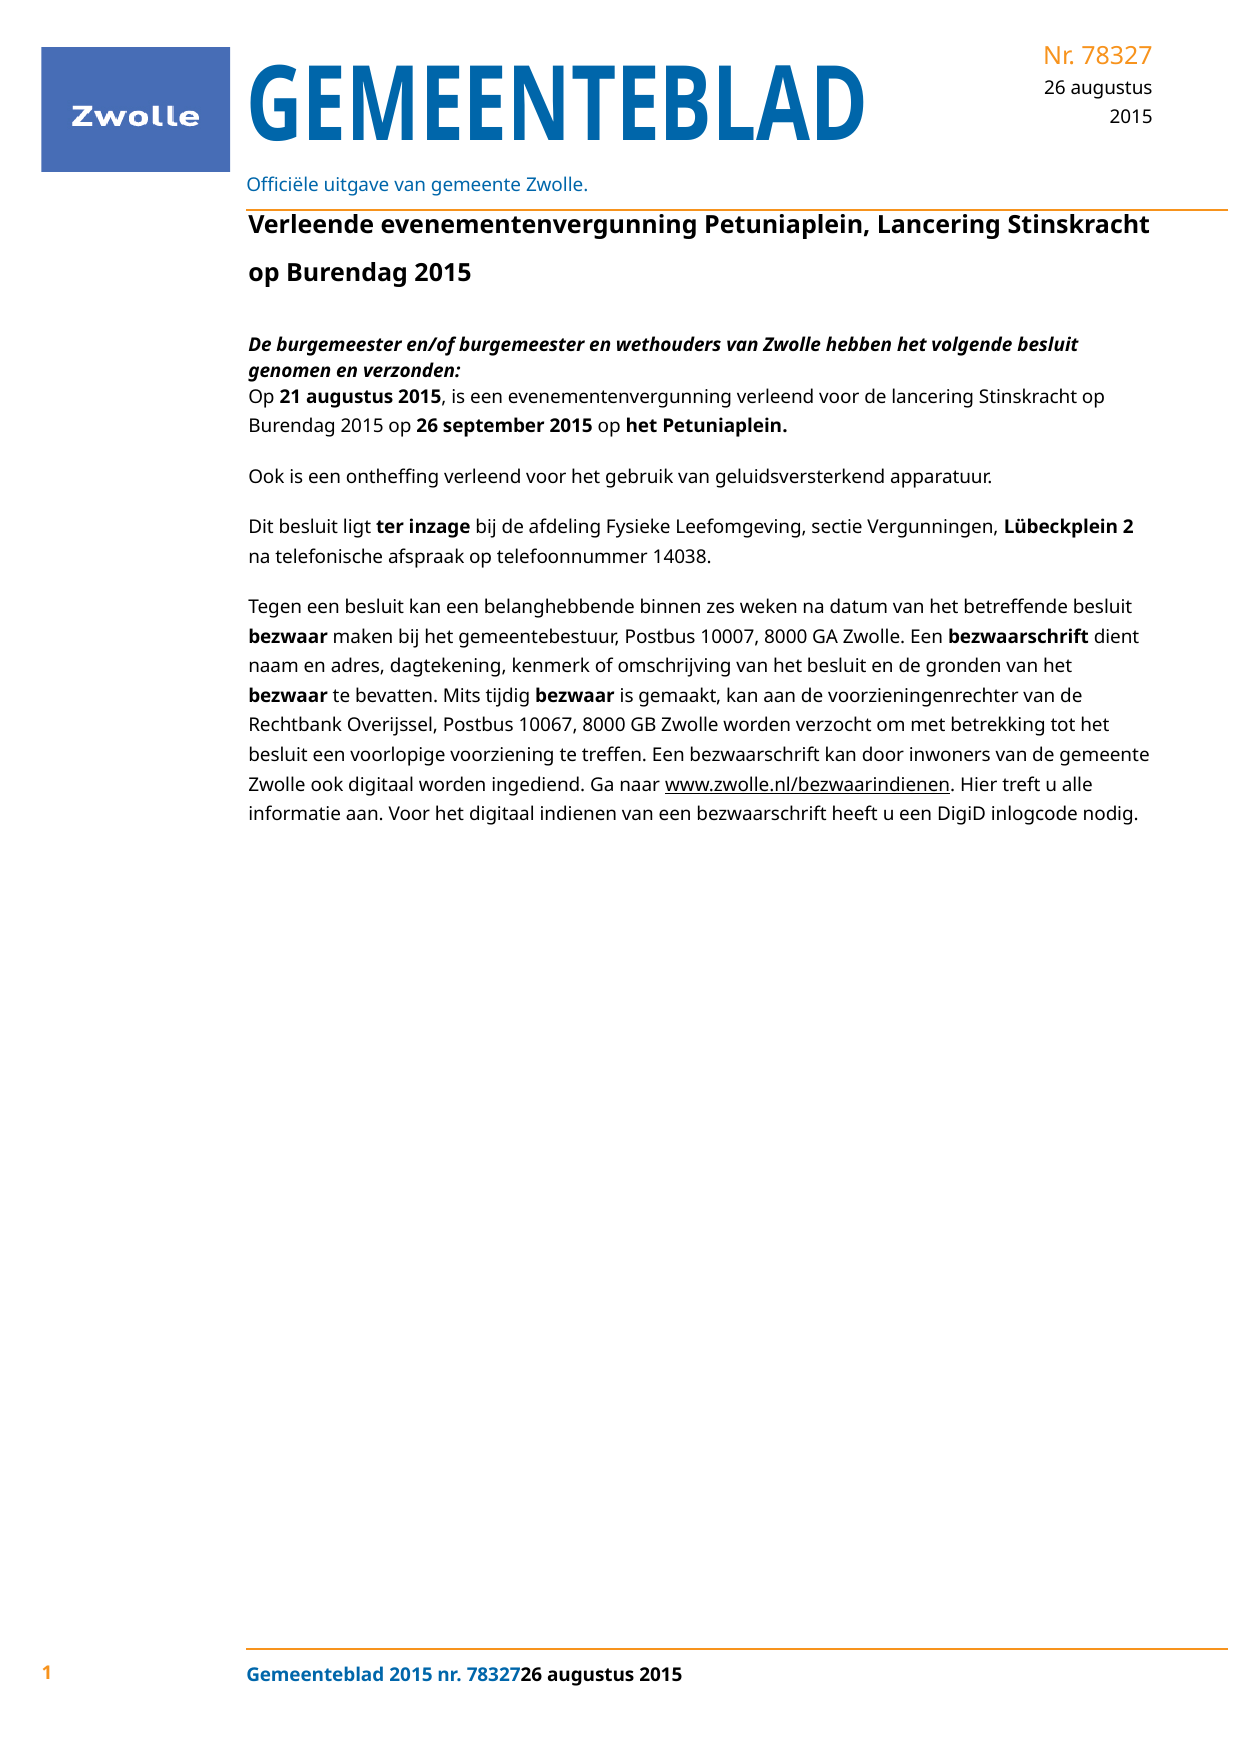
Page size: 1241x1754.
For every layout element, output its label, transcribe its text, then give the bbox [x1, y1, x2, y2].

text Tegen een besluit kan een belanghebbende binnen zes weken na datum van het betreffende besluit bezwaar maken bij het gemeentebestuur, Postbus 10007, 8000 GA Zwolle. Een bezwaarschrift dient naam en adres, dagtekening, kenmerk of omschrijving van het besluit en de gronden van het bezwaar te bevatten. Mits tijdig bezwaar is gemaakt, kan aan de voorzieningenrechter van de Rechtbank Overijssel, Postbus 10067, 8000 GB Zwolle worden verzocht om met betrekking tot het besluit een voorlopige voorziening te treffen. Een bezwaarschrift kan door inwoners van de gemeente Zwolle ook digitaal worden ingediend. Ga naar www.zwolle.nl/bezwaarindienen. Hier treft u alle informatie aan. Voor het digitaal indienen van een bezwaarschrift heeft u een DigiD inlogcode nodig. [248, 593, 1152, 826]
text Dit besluit ligt ter inzage bij de afdeling Fysieke Leefomgeving, sectie Vergunningen, Lübeckplein 2 na telefonische afspraak op telefoonnummer 14038. [248, 513, 1152, 569]
text Ook is een ontheffing verleend voor het gebruik van geluidsversterkend apparatuur. [248, 463, 1152, 489]
text Op 21 augustus 2015, is een evenementenvergunning verleend voor de lancering Stinskracht op Burendag 2015 op 26 september 2015 op het Petuniaplein. [248, 383, 1152, 438]
text De burgemeester en/of burgemeester en wethouders van Zwolle hebben het volgende besluit genomen en verzonden: [248, 331, 1152, 383]
text Verleende evenementenvergunning Petuniaplein, Lancering Stinskracht op Burendag 2015 [248, 211, 1152, 288]
picture [41, 47, 231, 172]
